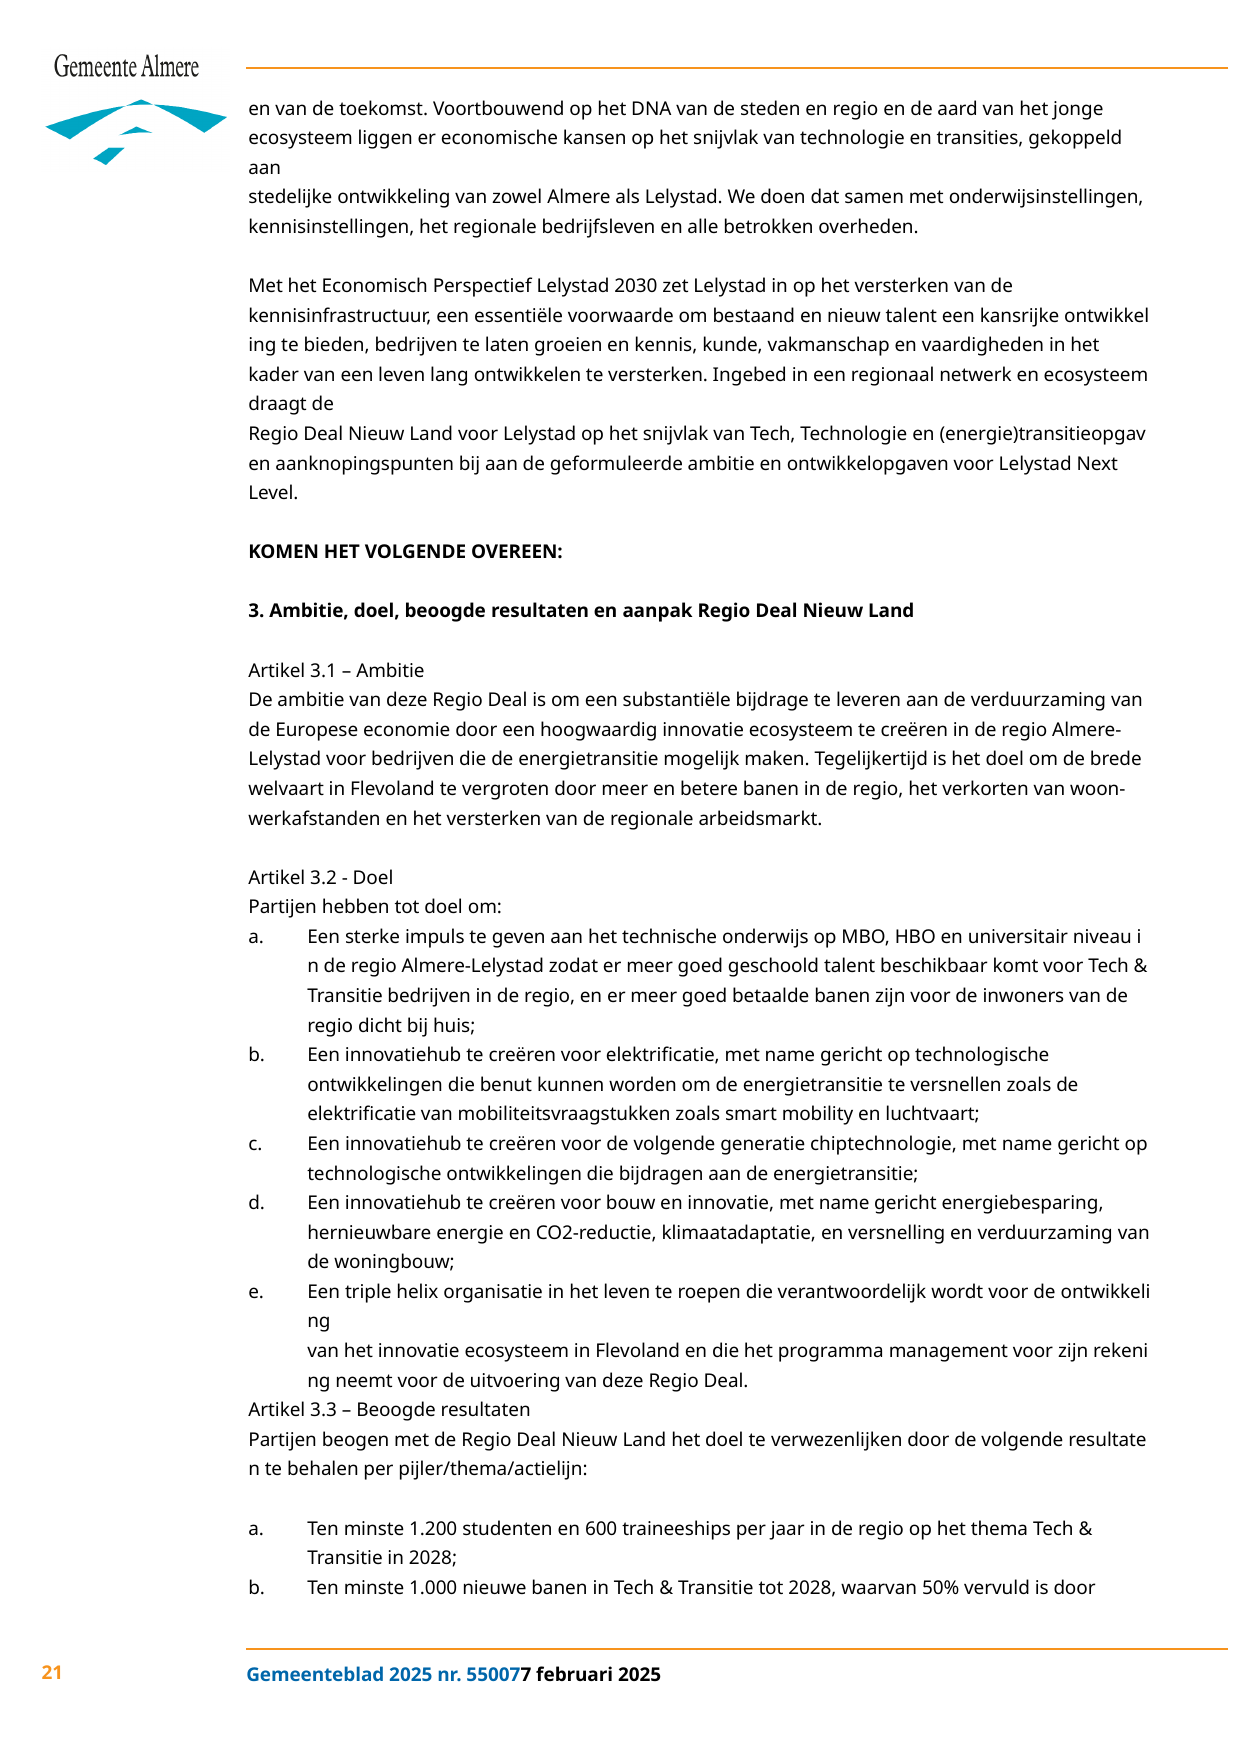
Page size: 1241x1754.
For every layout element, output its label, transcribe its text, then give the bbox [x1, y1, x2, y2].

text Artikel 3.3 – Beoogde resultaten [248, 1396, 1152, 1422]
list Ten minste 1.000 nieuwe banen in Tech & Transitie tot 2028, waarvan 50% vervuld is door [248, 1574, 1152, 1600]
list Een innovatiehub te creëren voor elektrificatie, met name gericht op technologische ontwikkelingen die benut kunnen worden om de energietransitie te versnellen zoals de elektrificatie van mobiliteitsvraagstukken zoals smart mobility en luchtvaart; [248, 1041, 1152, 1126]
text en van de toekomst. Voortbouwend op het DNA van de steden en regio en de aard van het jonge ecosysteem liggen er economische kansen op het snijvlak van technologie en transities, gekoppeld aan stedelijke ontwikkeling van zowel Almere als Lelystad. We doen dat samen met onderwijsinstellingen, kennisinstellingen, het regionale bedrijfsleven en alle betrokken overheden. [248, 95, 1152, 239]
list Ten minste 1.200 studenten en 600 traineeships per jaar in de regio op het thema Tech & Transitie in 2028; [248, 1515, 1152, 1570]
list Een innovatiehub te creëren voor bouw en innovatie, met name gericht energiebesparing, hernieuwbare energie en CO2-reductie, klimaatadaptatie, en versnelling en verduurzaming van de woningbouw; [248, 1189, 1152, 1274]
text Artikel 3.2 - Doel [248, 864, 1152, 890]
text Met het Economisch Perspectief Lelystad 2030 zet Lelystad in op het versterken van de kennisinfrastructuur, een essentiële voorwaarde om bestaand en nieuw talent een kansrijke ontwikkeling te bieden, bedrijven te laten groeien en kennis, kunde, vakmanschap en vaardigheden in het kader van een leven lang ontwikkelen te versterken. Ingebed in een regionaal netwerk en ecosysteem draagt de Regio Deal Nieuw Land voor Lelystad op het snijvlak van Tech, Technologie en (energie)transitieopgaven aanknopingspunten bij aan de geformuleerde ambitie en ontwikkelopgaven voor Lelystad Next Level. [248, 272, 1152, 505]
text Artikel 3.1 – Ambitie [248, 657, 1152, 683]
list Een sterke impuls te geven aan het technische onderwijs op MBO, HBO en universitair niveau in de regio Almere-Lelystad zodat er meer goed geschoold talent beschikbaar komt voor Tech & Transitie bedrijven in de regio, en er meer goed betaalde banen zijn voor de inwoners van de regio dicht bij huis; [248, 923, 1152, 1038]
text 3. Ambitie, doel, beoogde resultaten en aanpak Regio Deal Nieuw Land [248, 598, 1152, 623]
text KOMEN HET VOLGENDE OVEREEN: [248, 538, 1152, 564]
picture [41, 47, 231, 172]
list Een innovatiehub te creëren voor de volgende generatie chiptechnologie, met name gericht op technologische ontwikkelingen die bijdragen aan de energietransitie; [248, 1130, 1152, 1186]
list Een triple helix organisatie in het leven te roepen die verantwoordelijk wordt voor de ontwikkeling van het innovatie ecosysteem in Flevoland en die het programma management voor zijn rekening neemt voor de uitvoering van deze Regio Deal. [248, 1278, 1152, 1393]
text De ambitie van deze Regio Deal is om een substantiële bijdrage te leveren aan de verduurzaming van de Europese economie door een hoogwaardig innovatie ecosysteem te creëren in de regio Almere-Lelystad voor bedrijven die de energietransitie mogelijk maken. Tegelijkertijd is het doel om de brede welvaart in Flevoland te vergroten door meer en betere banen in de regio, het verkorten van woon-werkafstanden en het versterken van de regionale arbeidsmarkt. [248, 686, 1152, 831]
text Partijen beogen met de Regio Deal Nieuw Land het doel te verwezenlijken door de volgende resultaten te behalen per pijler/thema/actielijn: [248, 1426, 1152, 1481]
text Partijen hebben tot doel om: [248, 893, 1152, 919]
